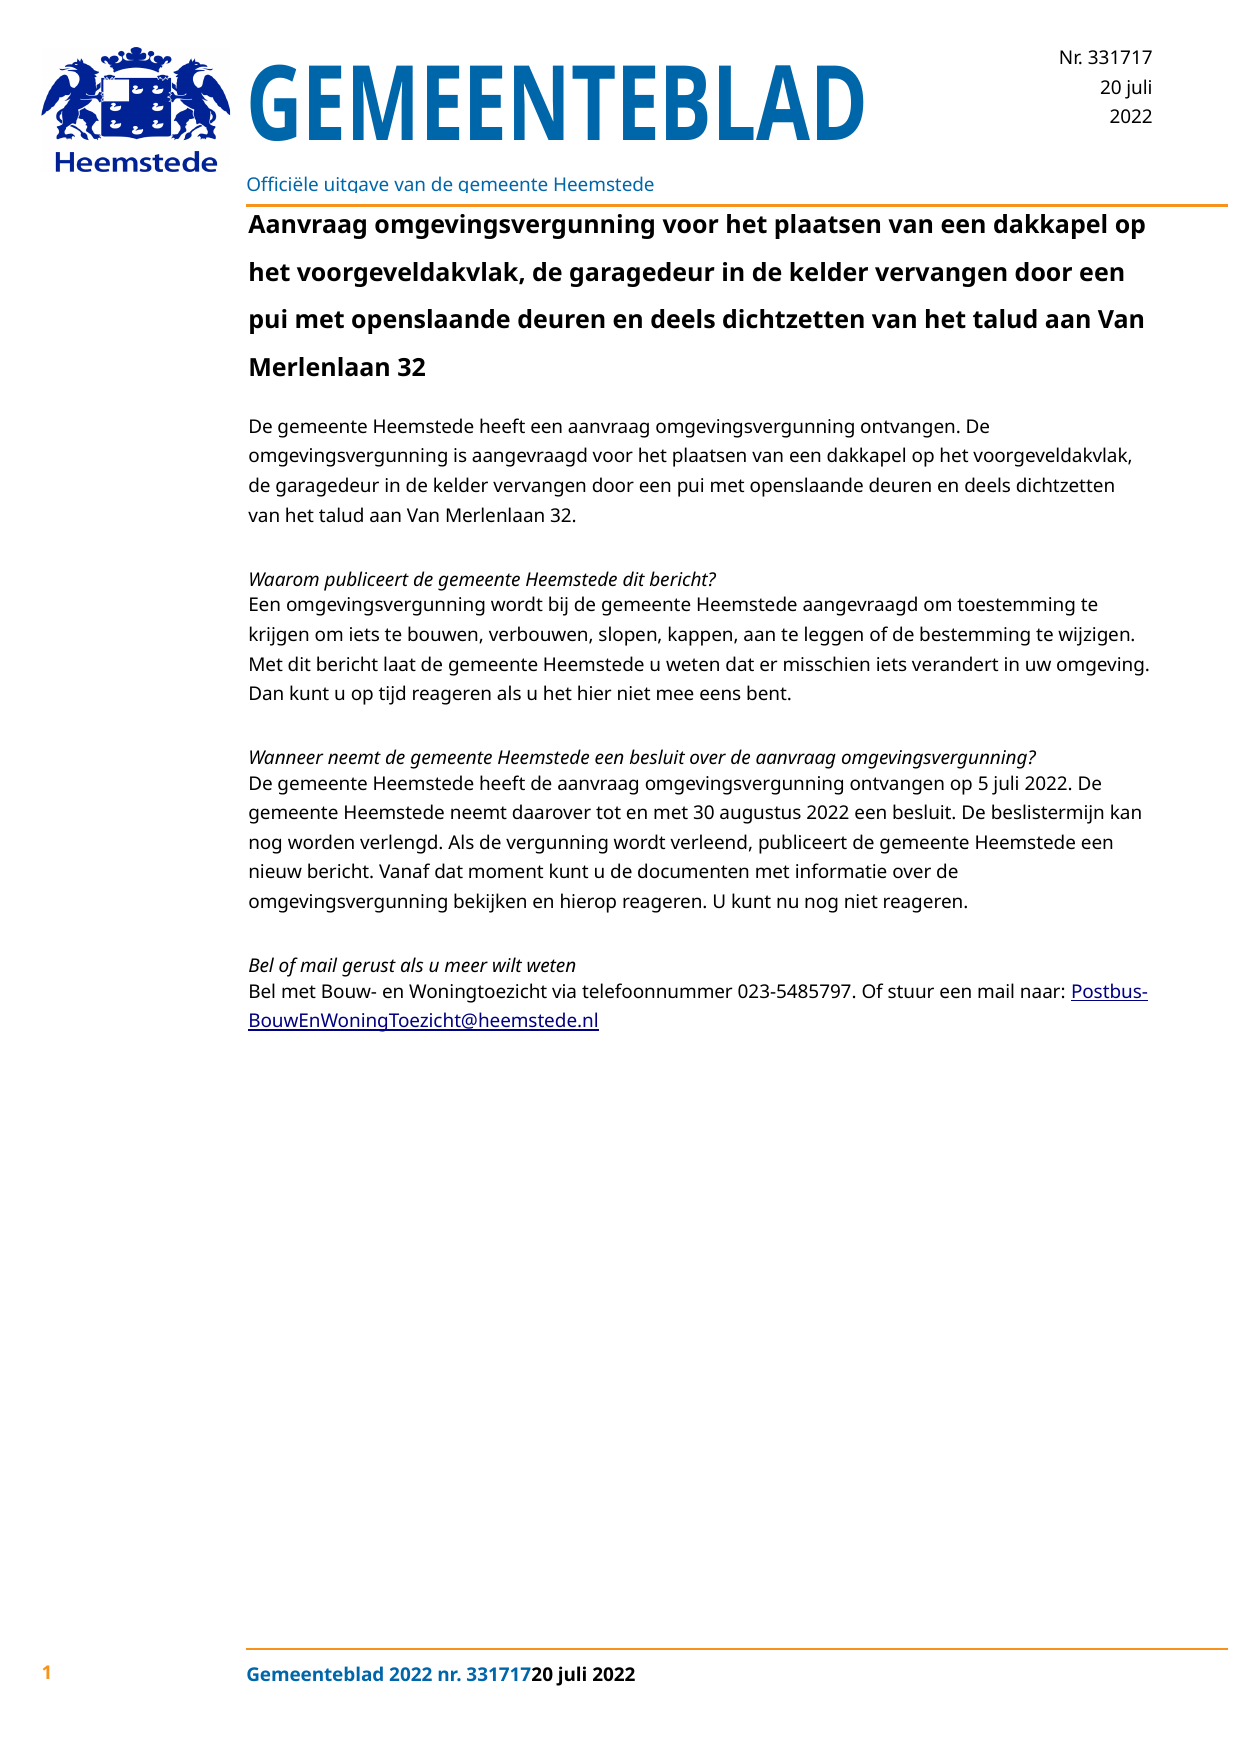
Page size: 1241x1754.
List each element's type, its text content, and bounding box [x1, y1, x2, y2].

text Bel met Bouw- en Woningtoezicht via telefoonnummer 023-5485797. Of stuur een mail naar: Postbus-BouwEnWoningToezicht@heemstede.nl [248, 978, 1152, 1033]
text De gemeente Heemstede heeft een aanvraag omgevingsvergunning ontvangen. De omgevingsvergunning is aangevraagd voor het plaatsen van een dakkapel op het voorgeveldakvlak, de garagedeur in de kelder vervangen door een pui met openslaande deuren en deels dichtzetten van het talud aan Van Merlenlaan 32. [248, 413, 1152, 528]
text Een omgevingsvergunning wordt bij de gemeente Heemstede aangevraagd om toestemming te krijgen om iets te bouwen, verbouwen, slopen, kappen, aan te leggen of de bestemming te wijzigen. Met dit bericht laat de gemeente Heemstede u weten dat er misschien iets verandert in uw omgeving. Dan kunt u op tijd reageren als u het hier niet mee eens bent. [248, 592, 1152, 706]
text De gemeente Heemstede heeft de aanvraag omgevingsvergunning ontvangen op 5 juli 2022. De gemeente Heemstede neemt daarover tot en met 30 augustus 2022 een besluit. De beslistermijn kan nog worden verlengd. Als de vergunning wordt verleend, publiceert de gemeente Heemstede een nieuw bericht. Vanaf dat moment kunt u de documenten met informatie over de omgevingsvergunning bekijken en hierop reageren. U kunt nu nog niet reageren. [248, 770, 1152, 914]
picture [41, 47, 231, 172]
text Wanneer neemt de gemeente Heemstede een besluit over de aanvraag omgevingsvergunning? [248, 744, 1152, 770]
text Bel of mail gerust als u meer wilt weten [248, 952, 1152, 978]
text Waarom publiceert de gemeente Heemstede dit bericht? [248, 566, 1152, 592]
text Aanvraag omgevingsvergunning voor het plaatsen van een dakkapel op het voorgeveldakvlak, de garagedeur in de kelder vervangen door een pui met openslaande deuren en deels dichtzetten van het talud aan Van Merlenlaan 32 [248, 207, 1152, 384]
